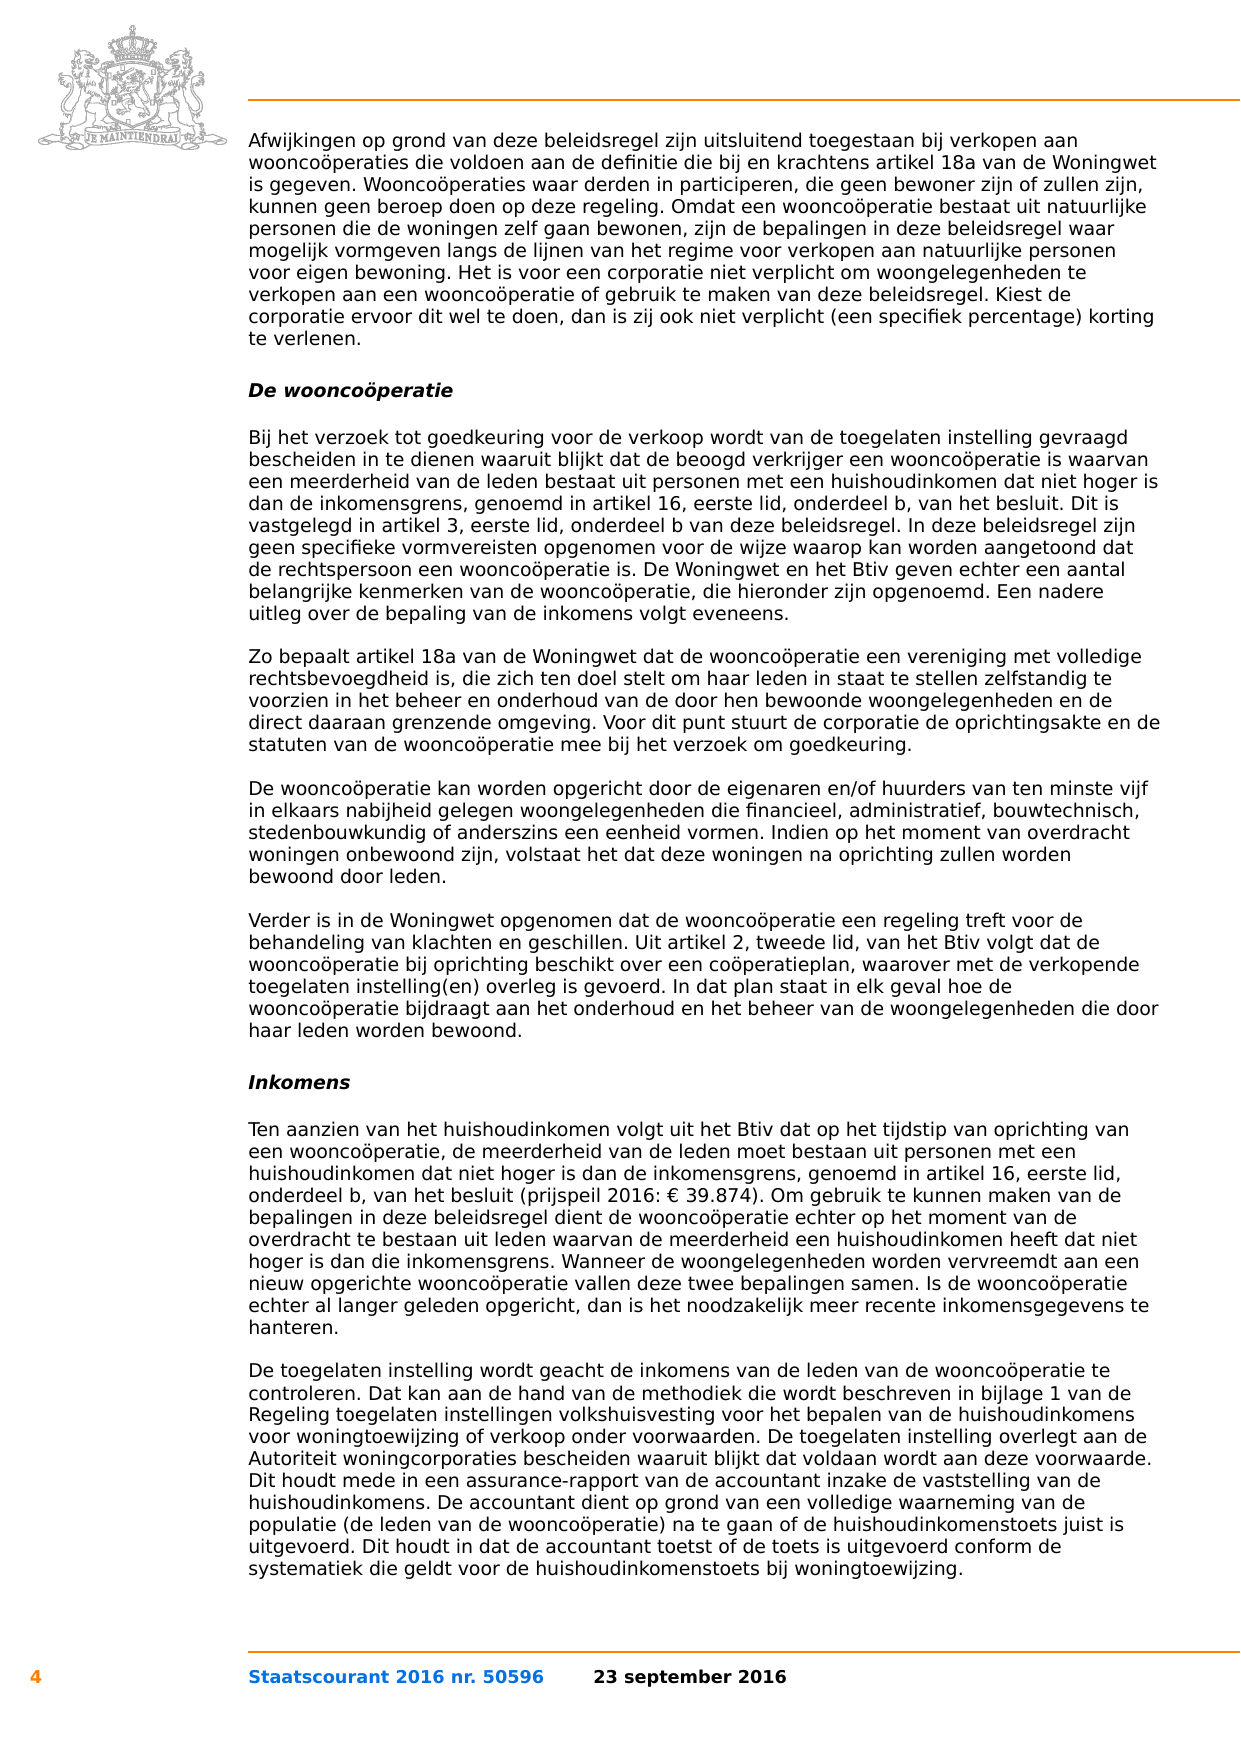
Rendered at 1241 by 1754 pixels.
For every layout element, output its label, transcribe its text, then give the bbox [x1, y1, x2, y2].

text Bij het verzoek tot goedkeuring voor de verkoop wordt van de toegelaten instelling gevraagd bescheiden in te dienen waaruit blijkt dat de beoogd verkrijger een wooncoöperatie is waarvan een meerderheid van de leden bestaat uit personen met een huishoudinkomen dat niet hoger is dan de inkomensgrens, genoemd in artikel 16, eerste lid, onderdeel b, van het besluit. Dit is vastgelegd in artikel 3, eerste lid, onderdeel b van deze beleidsregel. In deze beleidsregel zijn geen specifieke vormvereisten opgenomen voor de wijze waarop kan worden aangetoond dat de rechtspersoon een wooncoöperatie is. De Woningwet en het Btiv geven echter een aantal belangrijke kenmerken van de wooncoöperatie, die hieronder zijn opgenoemd. Een nadere uitleg over de bepaling van de inkomens volgt eveneens. [248, 427, 1163, 624]
text Ten aanzien van het huishoudinkomen volgt uit het Btiv dat op het tijdstip van oprichting van een wooncoöperatie, de meerderheid van de leden moet bestaan uit personen met een huishoudinkomen dat niet hoger is dan de inkomensgrens, genoemd in artikel 16, eerste lid, onderdeel b, van het besluit (prijspeil 2016: € 39.874). Om gebruik te kunnen maken van de bepalingen in deze beleidsregel dient de wooncoöperatie echter op het moment van de overdracht te bestaan uit leden waarvan de meerderheid een huishoudinkomen heeft dat niet hoger is dan die inkomensgrens. Wanneer de woongelegenheden worden vervreemdt aan een nieuw opgerichte wooncoöperatie vallen deze twee bepalingen samen. Is de wooncoöperatie echter al langer geleden opgericht, dan is het noodzakelijk meer recente inkomensgegevens te hanteren. [248, 1119, 1163, 1338]
text Zo bepaalt artikel 18a van de Woningwet dat de wooncoöperatie een vereniging met volledige rechtsbevoegdheid is, die zich ten doel stelt om haar leden in staat te stellen zelfstandig te voorzien in het beheer en onderhoud van de door hen bewoonde woongelegenheden en de direct daaraan grenzende omgeving. Voor dit punt stuurt de corporatie de oprichtingsakte en de statuten van de wooncoöperatie mee bij het verzoek om goedkeuring. [248, 646, 1163, 756]
text De toegelaten instelling wordt geacht de inkomens van de leden van de wooncoöperatie te controleren. Dat kan aan de hand van de methodiek die wordt beschreven in bijlage 1 van de Regeling toegelaten instellingen volkshuisvesting voor het bepalen van de huishoudinkomens voor woningtoewijzing of verkoop onder voorwaarden. De toegelaten instelling overlegt aan de Autoriteit woningcorporaties bescheiden waaruit blijkt dat voldaan wordt aan deze voorwaarde. Dit houdt mede in een assurance-rapport van de accountant inzake de vaststelling van de huishoudinkomens. De accountant dient op grond van een volledige waarneming van de populatie (de leden van de wooncoöperatie) na te gaan of de huishoudinkomenstoets juist is uitgevoerd. Dit houdt in dat de accountant toetst of de toets is uitgevoerd conform de systematiek die geldt voor de huishoudinkomenstoets bij woningtoewijzing. [248, 1360, 1163, 1580]
text Afwijkingen op grond van deze beleidsregel zijn uitsluitend toegestaan bij verkopen aan wooncoöperaties die voldoen aan de definitie die bij en krachtens artikel 18a van de Woningwet is gegeven. Wooncoöperaties waar derden in participeren, die geen bewoner zijn of zullen zijn, kunnen geen beroep doen op deze regeling. Omdat een wooncoöperatie bestaat uit natuurlijke personen die de woningen zelf gaan bewonen, zijn de bepalingen in deze beleidsregel waar mogelijk vormgeven langs de lijnen van het regime voor verkopen aan natuurlijke personen voor eigen bewoning. Het is voor een corporatie niet verplicht om woongelegenheden te verkopen aan een wooncoöperatie of gebruik te maken van deze beleidsregel. Kiest de corporatie ervoor dit wel te doen, dan is zij ook niet verplicht (een specifiek percentage) korting te verlenen. [248, 130, 1163, 350]
text De wooncoöperatie kan worden opgericht door de eigenaren en/of huurders van ten minste vijf in elkaars nabijheid gelegen woongelegenheden die financieel, administratief, bouwtechnisch, stedenbouwkundig of anderszins een eenheid vormen. Indien op het moment van overdracht woningen onbewoond zijn, volstaat het dat deze woningen na oprichting zullen worden bewoond door leden. [248, 778, 1163, 888]
subtitle Inkomens [248, 1072, 1163, 1094]
picture [38, 25, 227, 150]
subtitle De wooncoöperatie [248, 380, 1163, 402]
text Verder is in de Woningwet opgenomen dat de wooncoöperatie een regeling treft voor de behandeling van klachten en geschillen. Uit artikel 2, tweede lid, van het Btiv volgt dat de wooncoöperatie bij oprichting beschikt over een coöperatieplan, waarover met de verkopende toegelaten instelling(en) overleg is gevoerd. In dat plan staat in elk geval hoe de wooncoöperatie bijdraagt aan het onderhoud en het beheer van de woongelegenheden die door haar leden worden bewoond. [248, 910, 1163, 1042]
